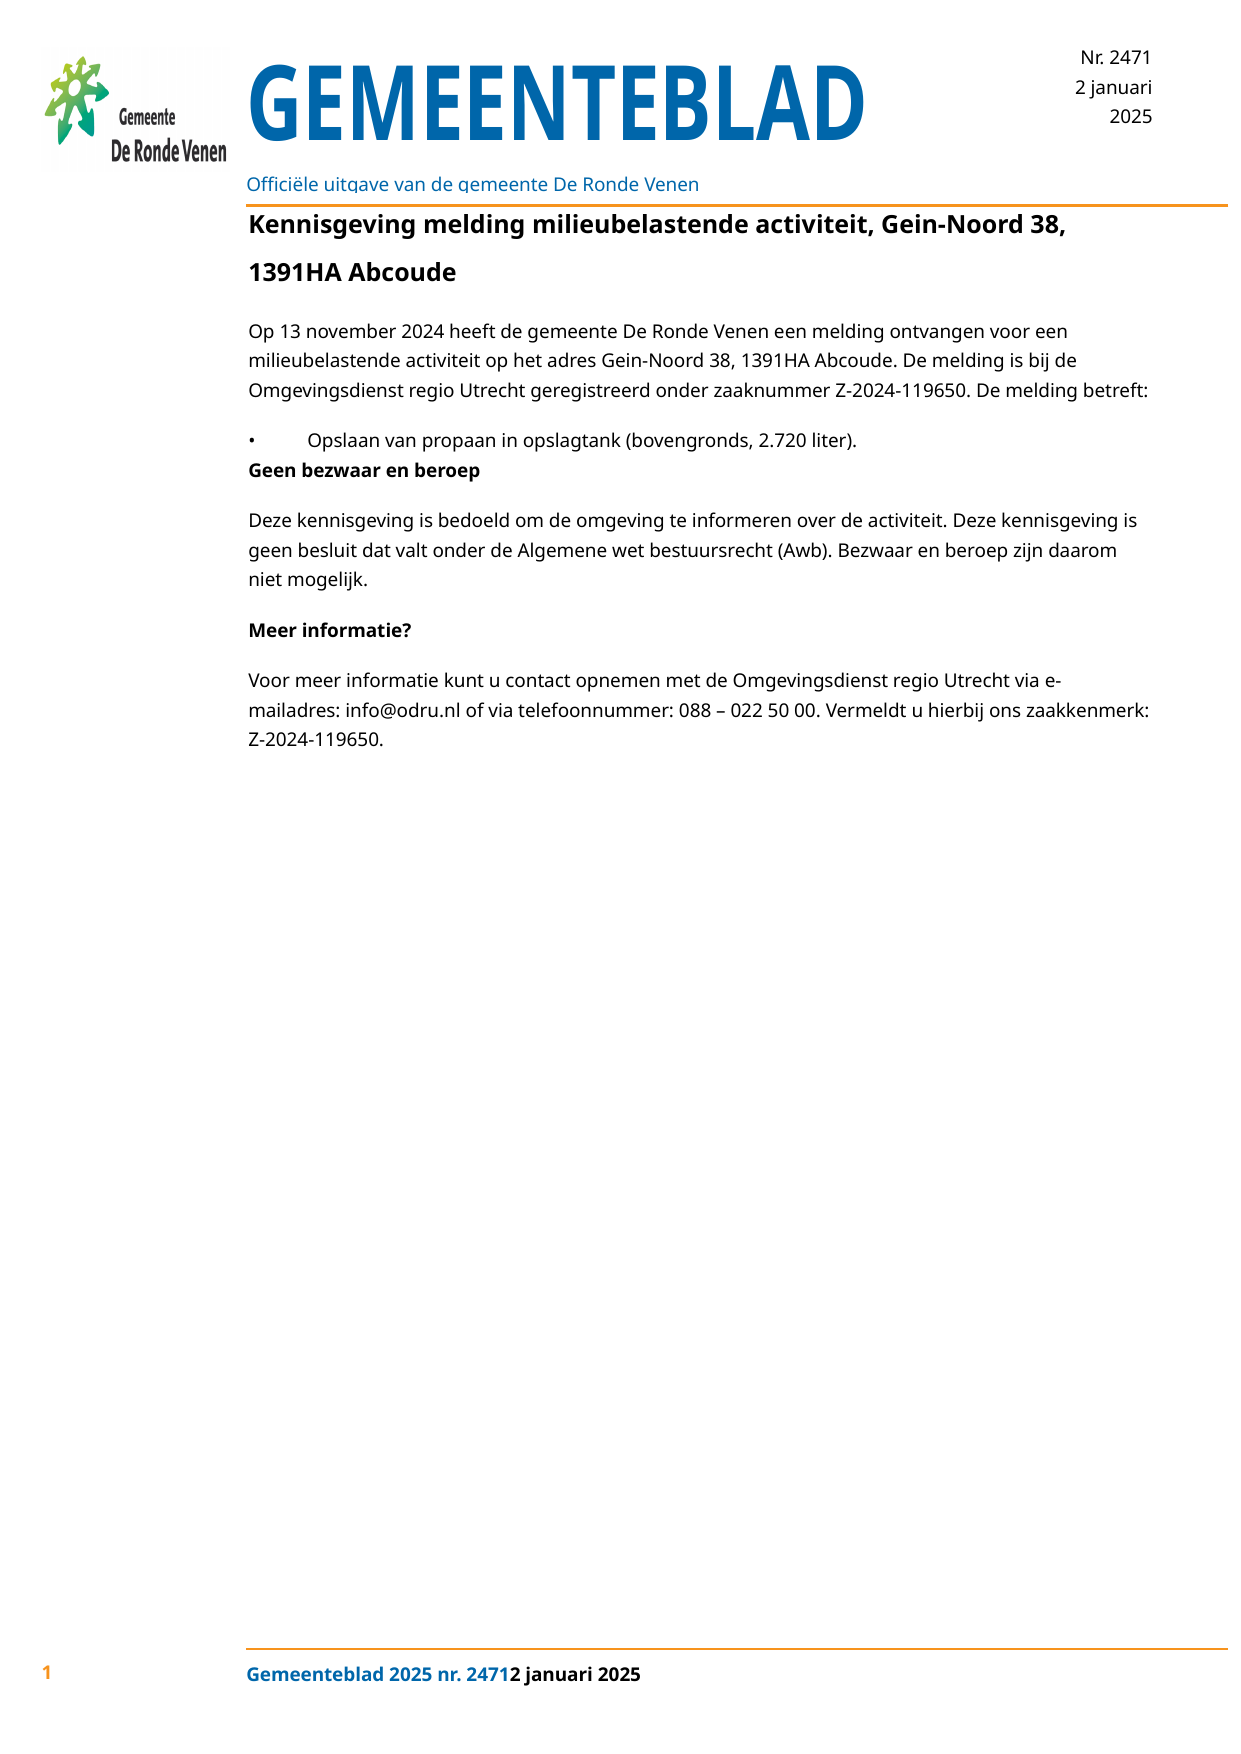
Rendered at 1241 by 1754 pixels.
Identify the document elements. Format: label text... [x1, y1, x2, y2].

text Kennisgeving melding milieubelastende activiteit, Gein-Noord 38, 1391HA Abcoude [248, 207, 1152, 288]
list Opslaan van propaan in opslagtank (bovengronds, 2.720 liter). [248, 427, 1152, 453]
text Meer informatie? [248, 617, 1152, 643]
text Geen bezwaar en beroep [248, 457, 1152, 483]
text Deze kennisgeving is bedoeld om de omgeving te informeren over de activiteit. Deze kennisgeving is geen besluit dat valt onder de Algemene wet bestuursrecht (Awb). Bezwaar en beroep zijn daarom niet mogelijk. [248, 507, 1152, 592]
text Op 13 november 2024 heeft de gemeente De Ronde Venen een melding ontvangen voor een milieubelastende activiteit op het adres Gein-Noord 38, 1391HA Abcoude. De melding is bij de Omgevingsdienst regio Utrecht geregistreerd onder zaaknummer Z-2024-119650. De melding betreft: [248, 318, 1152, 403]
text Voor meer informatie kunt u contact opnemen met de Omgevingsdienst regio Utrecht via e-mailadres: info@odru.nl of via telefoonnummer: 088 – 022 50 00. Vermeldt u hierbij ons zaakkenmerk: Z-2024-119650. [248, 667, 1152, 752]
picture [41, 47, 231, 172]
